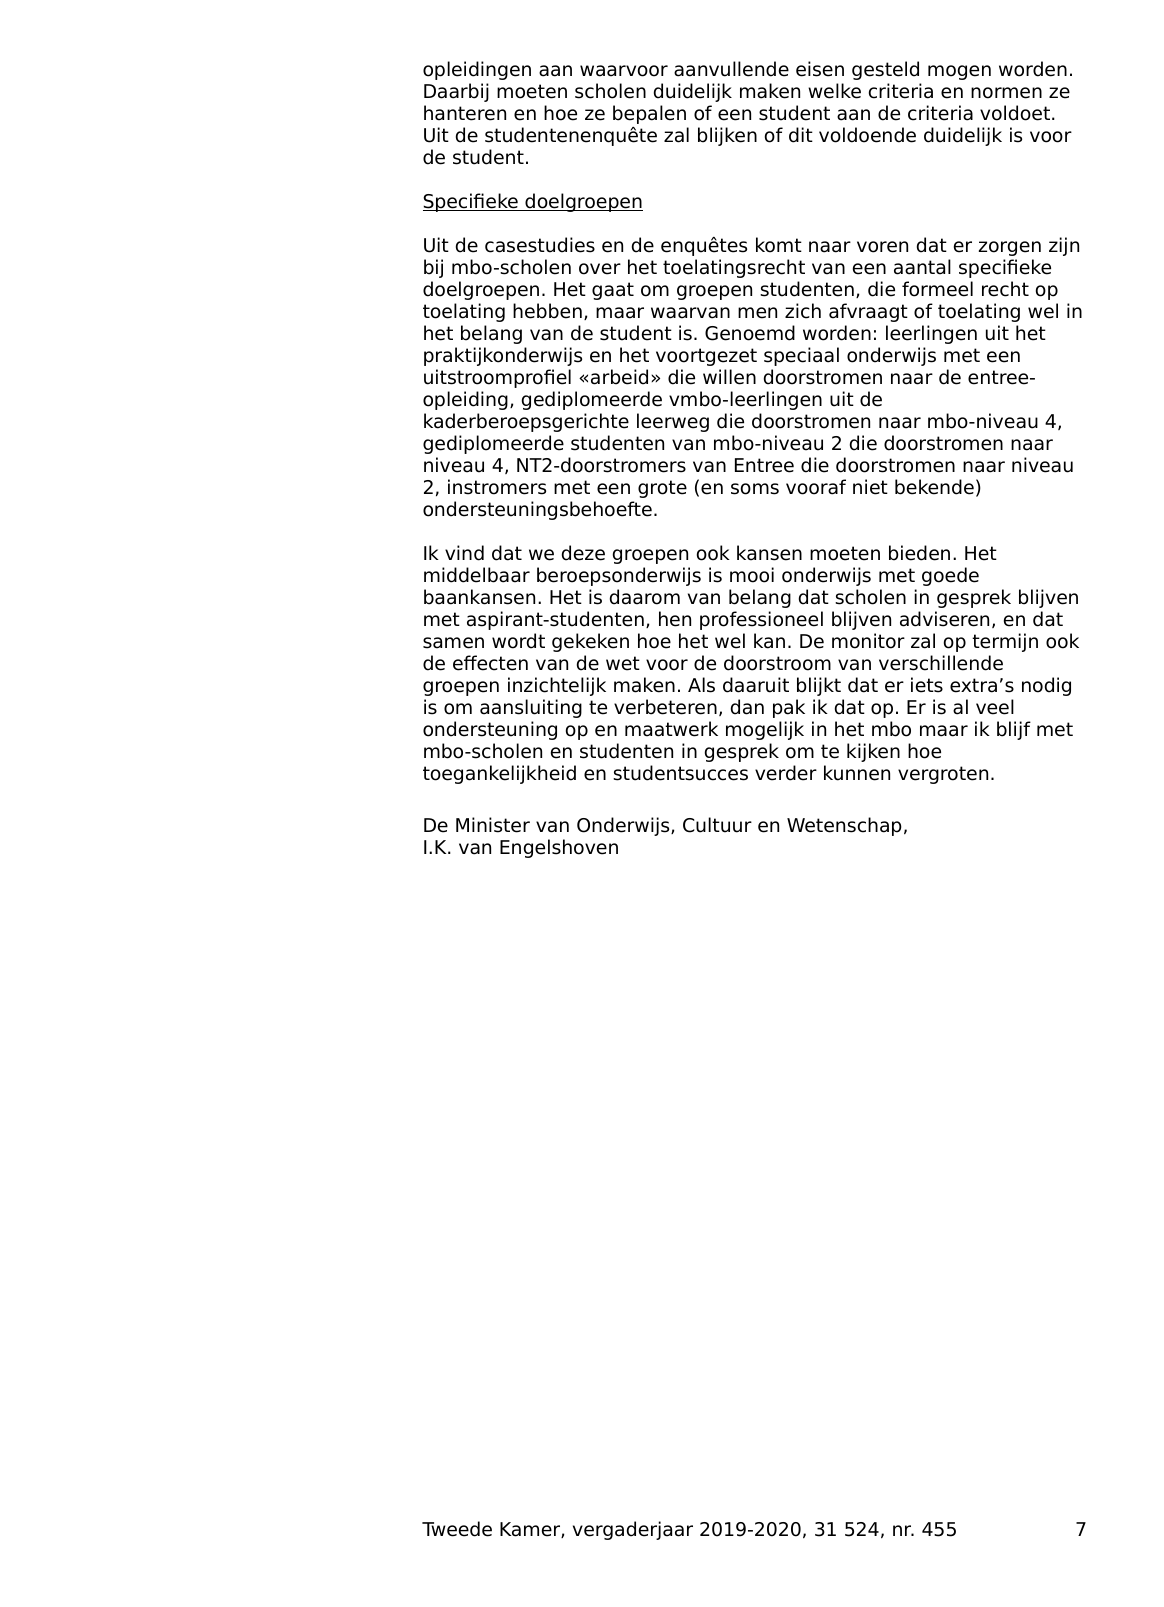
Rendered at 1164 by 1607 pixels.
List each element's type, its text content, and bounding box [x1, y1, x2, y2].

text opleidingen aan waarvoor aanvullende eisen gesteld mogen worden. Daarbij moeten scholen duidelijk maken welke criteria en normen ze hanteren en hoe ze bepalen of een student aan de criteria voldoet. Uit de studentenenquête zal blijken of dit voldoende duidelijk is voor de student. [422, 59, 1087, 169]
subtitle Specifieke doelgroepen [422, 191, 1087, 213]
text De Minister van Onderwijs, Cultuur en Wetenschap, I.K. van Engelshoven [422, 815, 1087, 859]
text Ik vind dat we deze groepen ook kansen moeten bieden. Het middelbaar beroepsonderwijs is mooi onderwijs met goede baankansen. Het is daarom van belang dat scholen in gesprek blijven met aspirant-studenten, hen professioneel blijven adviseren, en dat samen wordt gekeken hoe het wel kan. De monitor zal op termijn ook de effecten van de wet voor de doorstroom van verschillende groepen inzichtelijk maken. Als daaruit blijkt dat er iets extra’s nodig is om aansluiting te verbeteren, dan pak ik dat op. Er is al veel ondersteuning op en maatwerk mogelijk in het mbo maar ik blijf met mbo-scholen en studenten in gesprek om te kijken hoe toegankelijkheid en studentsucces verder kunnen vergroten. [422, 543, 1087, 785]
text Uit de casestudies en de enquêtes komt naar voren dat er zorgen zijn bij mbo-scholen over het toelatingsrecht van een aantal specifieke doelgroepen. Het gaat om groepen studenten, die formeel recht op toelating hebben, maar waarvan men zich afvraagt of toelating wel in het belang van de student is. Genoemd worden: leerlingen uit het praktijkonderwijs en het voortgezet speciaal onderwijs met een uitstroomprofiel «arbeid» die willen doorstromen naar de entree-opleiding, gediplomeerde vmbo-leerlingen uit de kaderberoepsgerichte leerweg die doorstromen naar mbo-niveau 4, gediplomeerde studenten van mbo-niveau 2 die doorstromen naar niveau 4, NT2-doorstromers van Entree die doorstromen naar niveau 2, instromers met een grote (en soms vooraf niet bekende) ondersteuningsbehoefte. [422, 235, 1087, 521]
